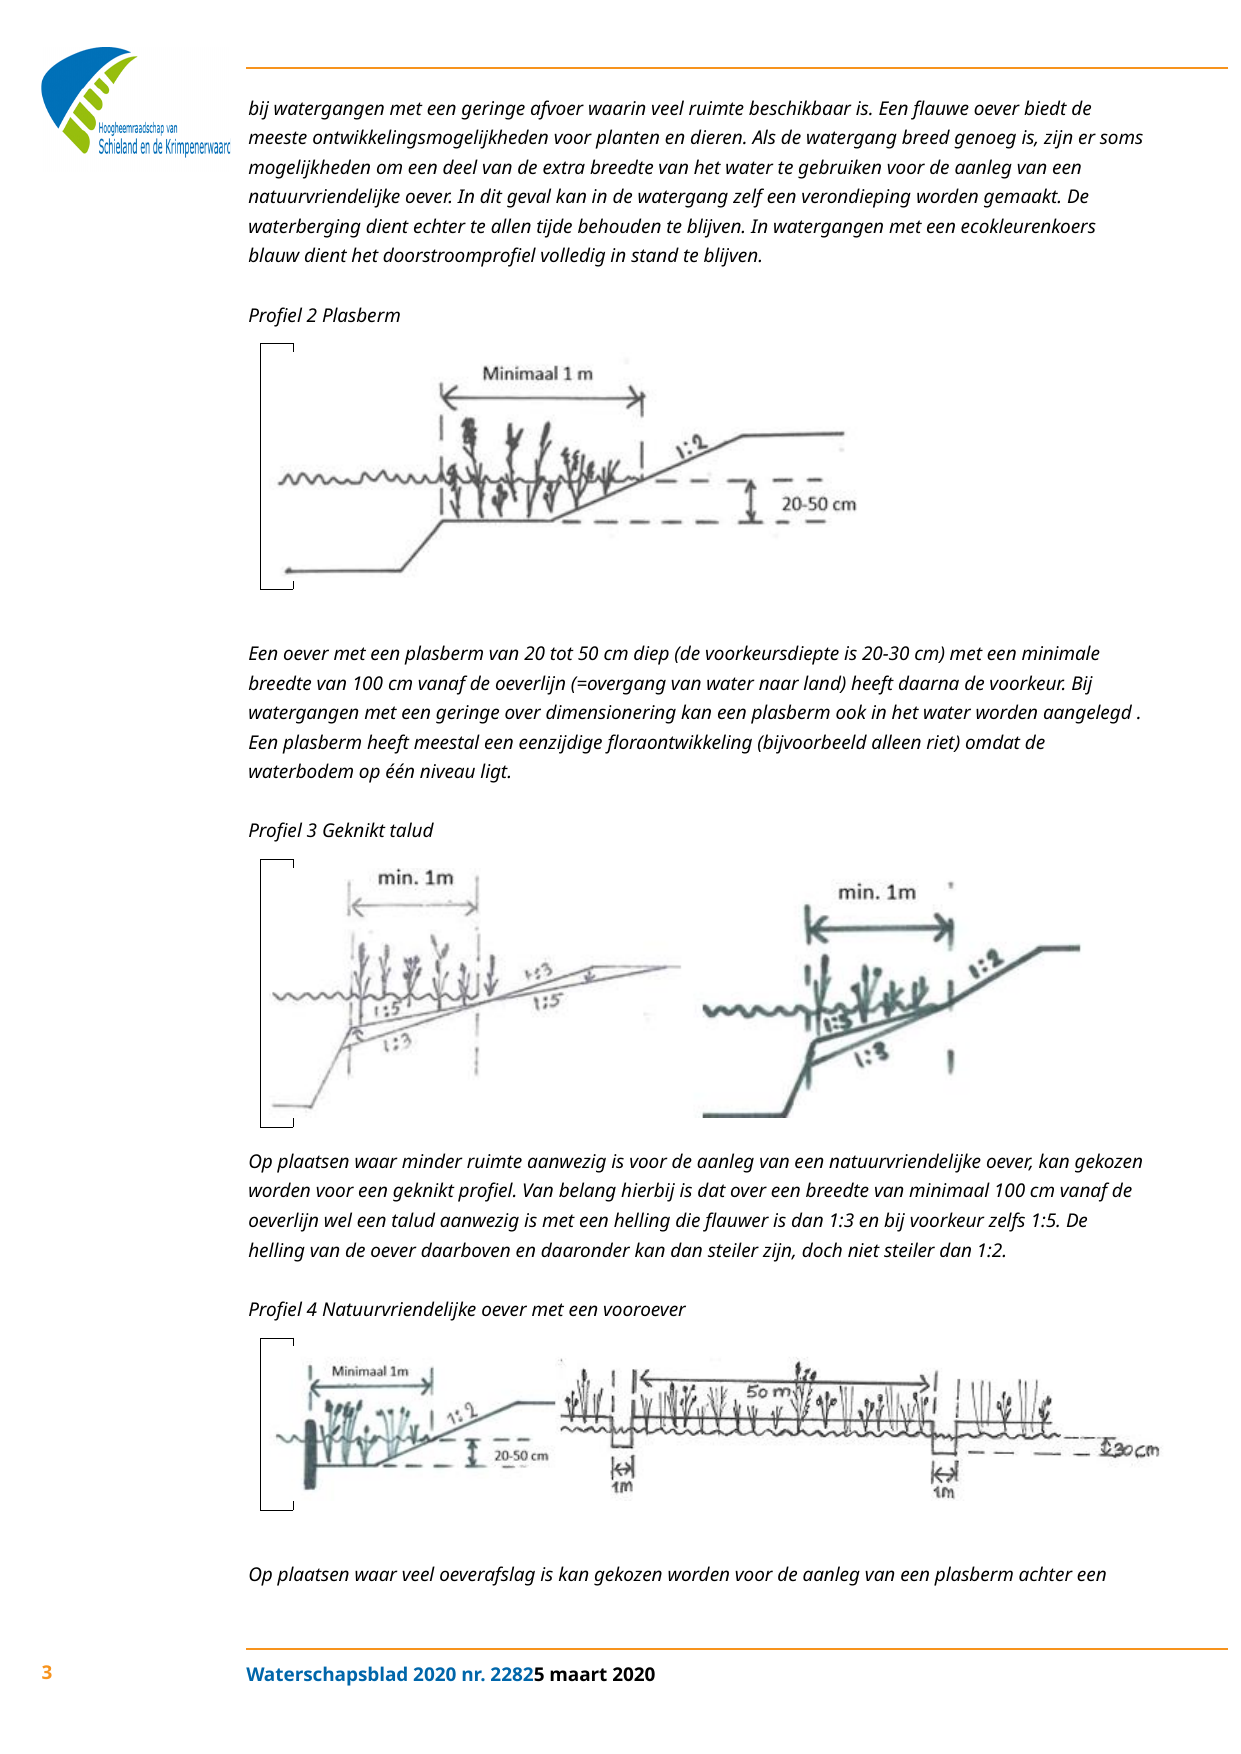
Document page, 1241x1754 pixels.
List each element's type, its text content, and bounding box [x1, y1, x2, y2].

text bij watergangen met een geringe afvoer waarin veel ruimte beschikbaar is. Een flauwe oever biedt de meeste ontwikkelingsmogelijkheden voor planten en dieren. Als de watergang breed genoeg is, zijn er soms mogelijkheden om een deel van de extra breedte van het water te gebruiken voor de aanleg van een natuurvriendelijke oever. In dit geval kan in de watergang zelf een verondieping worden gemaakt. De waterberging dient echter te allen tijde behouden te blijven. In watergangen met een ecokleurenkoers blauw dient het doorstroomprofiel volledig in stand te blijven. [248, 95, 1152, 268]
text Op plaatsen waar minder ruimte aanwezig is voor de aanleg van een natuurvriendelijke oever, kan gekozen worden voor een geknikt profiel. Van belang hierbij is dat over een breedte van minimaal 100 cm vanaf de oeverlijn wel een talud aanwezig is met een helling die flauwer is dan 1:3 en bij voorkeur zelfs 1:5. De helling van de oever daarboven en daaronder kan dan steiler zijn, doch niet steiler dan 1:2. [248, 1148, 1152, 1263]
text Een oever met een plasberm van 20 tot 50 cm diep (de voorkeursdiepte is 20-30 cm) met een minimale breedte van 100 cm vanaf de oeverlijn (=overgang van water naar land) heeft daarna de voorkeur. Bij watergangen met een geringe over dimensionering kan een plasberm ook in het water worden aangelegd . Een plasberm heeft meestal een eenzijdige floraontwikkeling (bijvoorbeeld alleen riet) omdat de waterbodem op één niveau ligt. [248, 640, 1152, 784]
text Op plaatsen waar veel oeverafslag is kan gekozen worden voor de aanleg van een plasberm achter een [248, 1561, 1152, 1587]
picture [268, 1346, 1173, 1501]
picture [268, 352, 879, 581]
text Profiel 3 Geknikt talud [248, 818, 1152, 843]
text Profiel 4 Natuurvriendelijke oever met een vooroever [248, 1296, 1152, 1322]
picture [268, 868, 1085, 1118]
picture [41, 47, 231, 172]
text Profiel 2 Plasberm [248, 302, 1152, 328]
